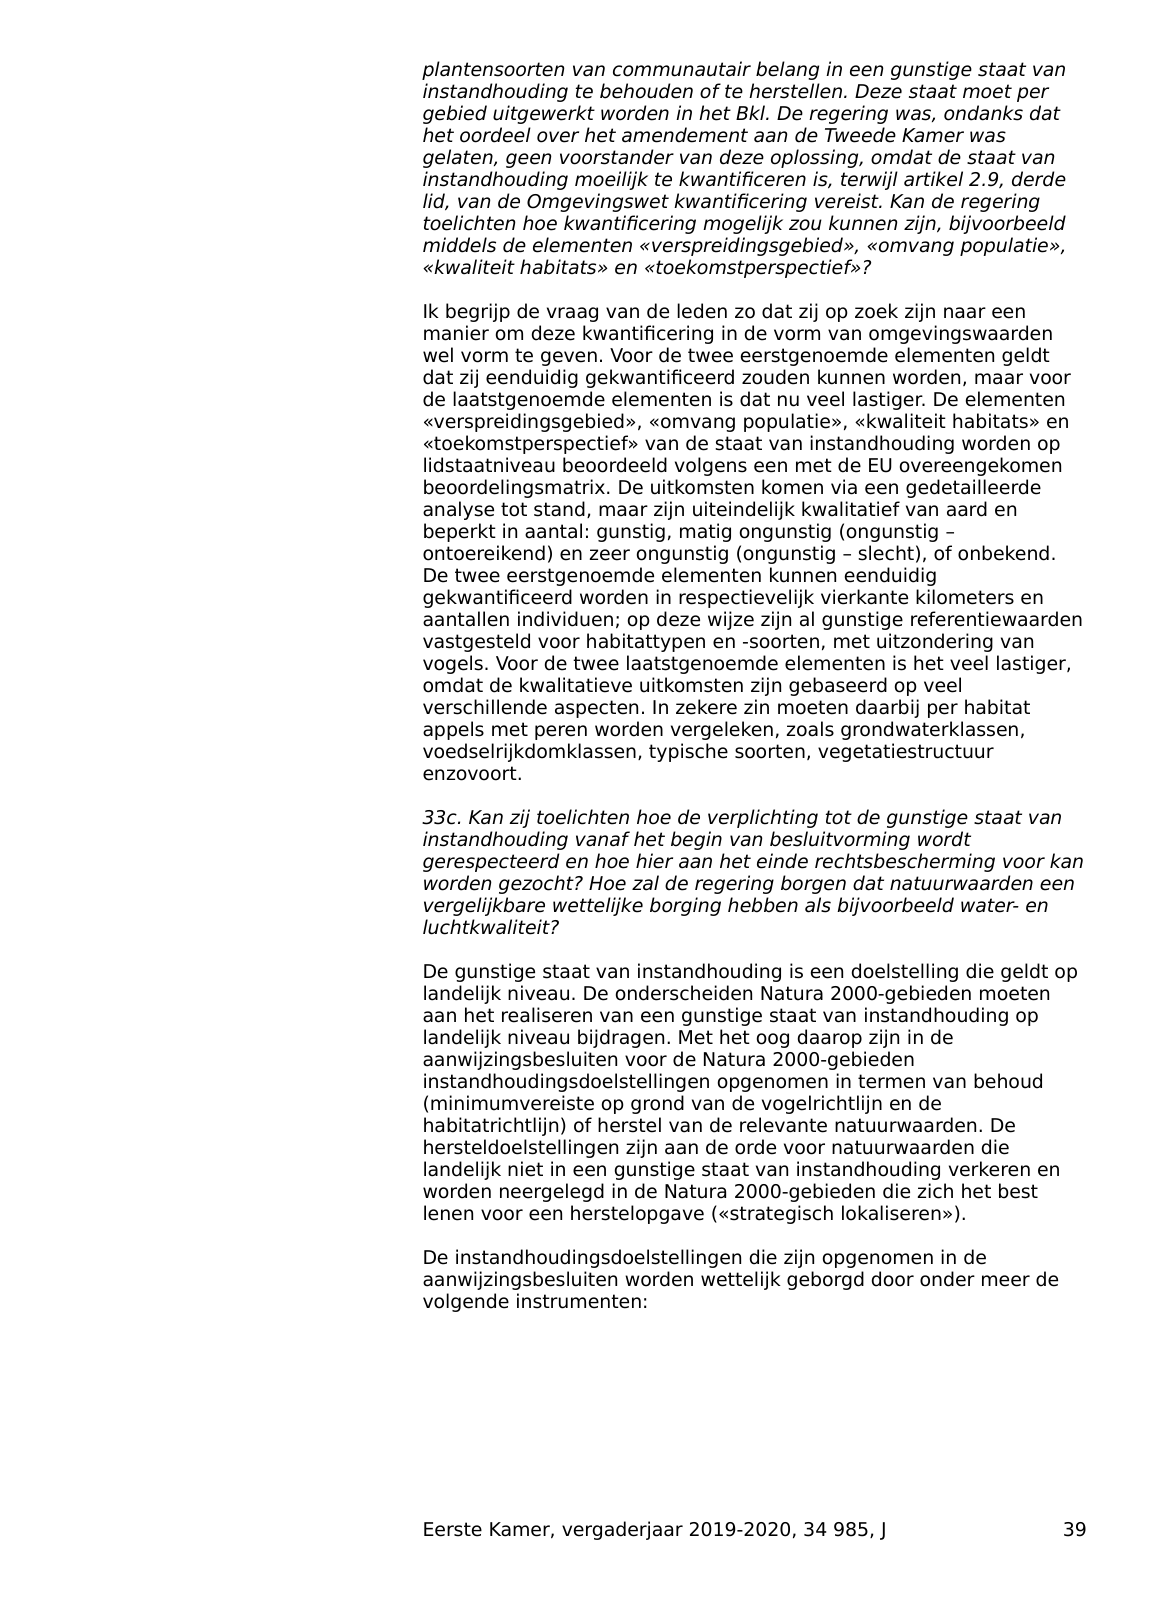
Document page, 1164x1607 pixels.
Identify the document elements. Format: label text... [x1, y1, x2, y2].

text 33c. Kan zij toelichten hoe de verplichting tot de gunstige staat van instandhouding vanaf het begin van besluitvorming wordt gerespecteerd en hoe hier aan het einde rechtsbescherming voor kan worden gezocht? Hoe zal de regering borgen dat natuurwaarden een vergelijkbare wettelijke borging hebben als bijvoorbeeld water- en luchtkwaliteit? [422, 807, 1087, 939]
text De gunstige staat van instandhouding is een doelstelling die geldt op landelijk niveau. De onderscheiden Natura 2000-gebieden moeten aan het realiseren van een gunstige staat van instandhouding op landelijk niveau bijdragen. Met het oog daarop zijn in de aanwijzingsbesluiten voor de Natura 2000-gebieden instandhoudingsdoelstellingen opgenomen in termen van behoud (minimumvereiste op grond van de vogelrichtlijn en de habitatrichtlijn) of herstel van de relevante natuurwaarden. De hersteldoelstellingen zijn aan de orde voor natuurwaarden die landelijk niet in een gunstige staat van instandhouding verkeren en worden neergelegd in de Natura 2000-gebieden die zich het best lenen voor een herstelopgave («strategisch lokaliseren»). [422, 961, 1087, 1224]
text Ik begrijp de vraag van de leden zo dat zij op zoek zijn naar een manier om deze kwantificering in de vorm van omgevingswaarden wel vorm te geven. Voor de twee eerstgenoemde elementen geldt dat zij eenduidig gekwantificeerd zouden kunnen worden, maar voor de laatstgenoemde elementen is dat nu veel lastiger. De elementen «verspreidingsgebied», «omvang populatie», «kwaliteit habitats» en «toekomstperspectief» van de staat van instandhouding worden op lidstaatniveau beoordeeld volgens een met de EU overeengekomen beoordelingsmatrix. De uitkomsten komen via een gedetailleerde analyse tot stand, maar zijn uiteindelijk kwalitatief van aard en beperkt in aantal: gunstig, matig ongunstig (ongunstig – ontoereikend) en zeer ongunstig (ongunstig – slecht), of onbekend. De twee eerstgenoemde elementen kunnen eenduidig gekwantificeerd worden in respectievelijk vierkante kilometers en aantallen individuen; op deze wijze zijn al gunstige referentiewaarden vastgesteld voor habitattypen en -soorten, met uitzondering van vogels. Voor de twee laatstgenoemde elementen is het veel lastiger, omdat de kwalitatieve uitkomsten zijn gebaseerd op veel verschillende aspecten. In zekere zin moeten daarbij per habitat appels met peren worden vergeleken, zoals grondwaterklassen, voedselrijkdomklassen, typische soorten, vegetatiestructuur enzovoort. [422, 301, 1087, 784]
text plantensoorten van communautair belang in een gunstige staat van instandhouding te behouden of te herstellen. Deze staat moet per gebied uitgewerkt worden in het Bkl. De regering was, ondanks dat het oordeel over het amendement aan de Tweede Kamer was gelaten, geen voorstander van deze oplossing, omdat de staat van instandhouding moeilijk te kwantificeren is, terwijl artikel 2.9, derde lid, van de Omgevingswet kwantificering vereist. Kan de regering toelichten hoe kwantificering mogelijk zou kunnen zijn, bijvoorbeeld middels de elementen «verspreidingsgebied», «omvang populatie», «kwaliteit habitats» en «toekomstperspectief»? [422, 59, 1087, 279]
text De instandhoudingsdoelstellingen die zijn opgenomen in de aanwijzingsbesluiten worden wettelijk geborgd door onder meer de volgende instrumenten: [422, 1247, 1087, 1313]
